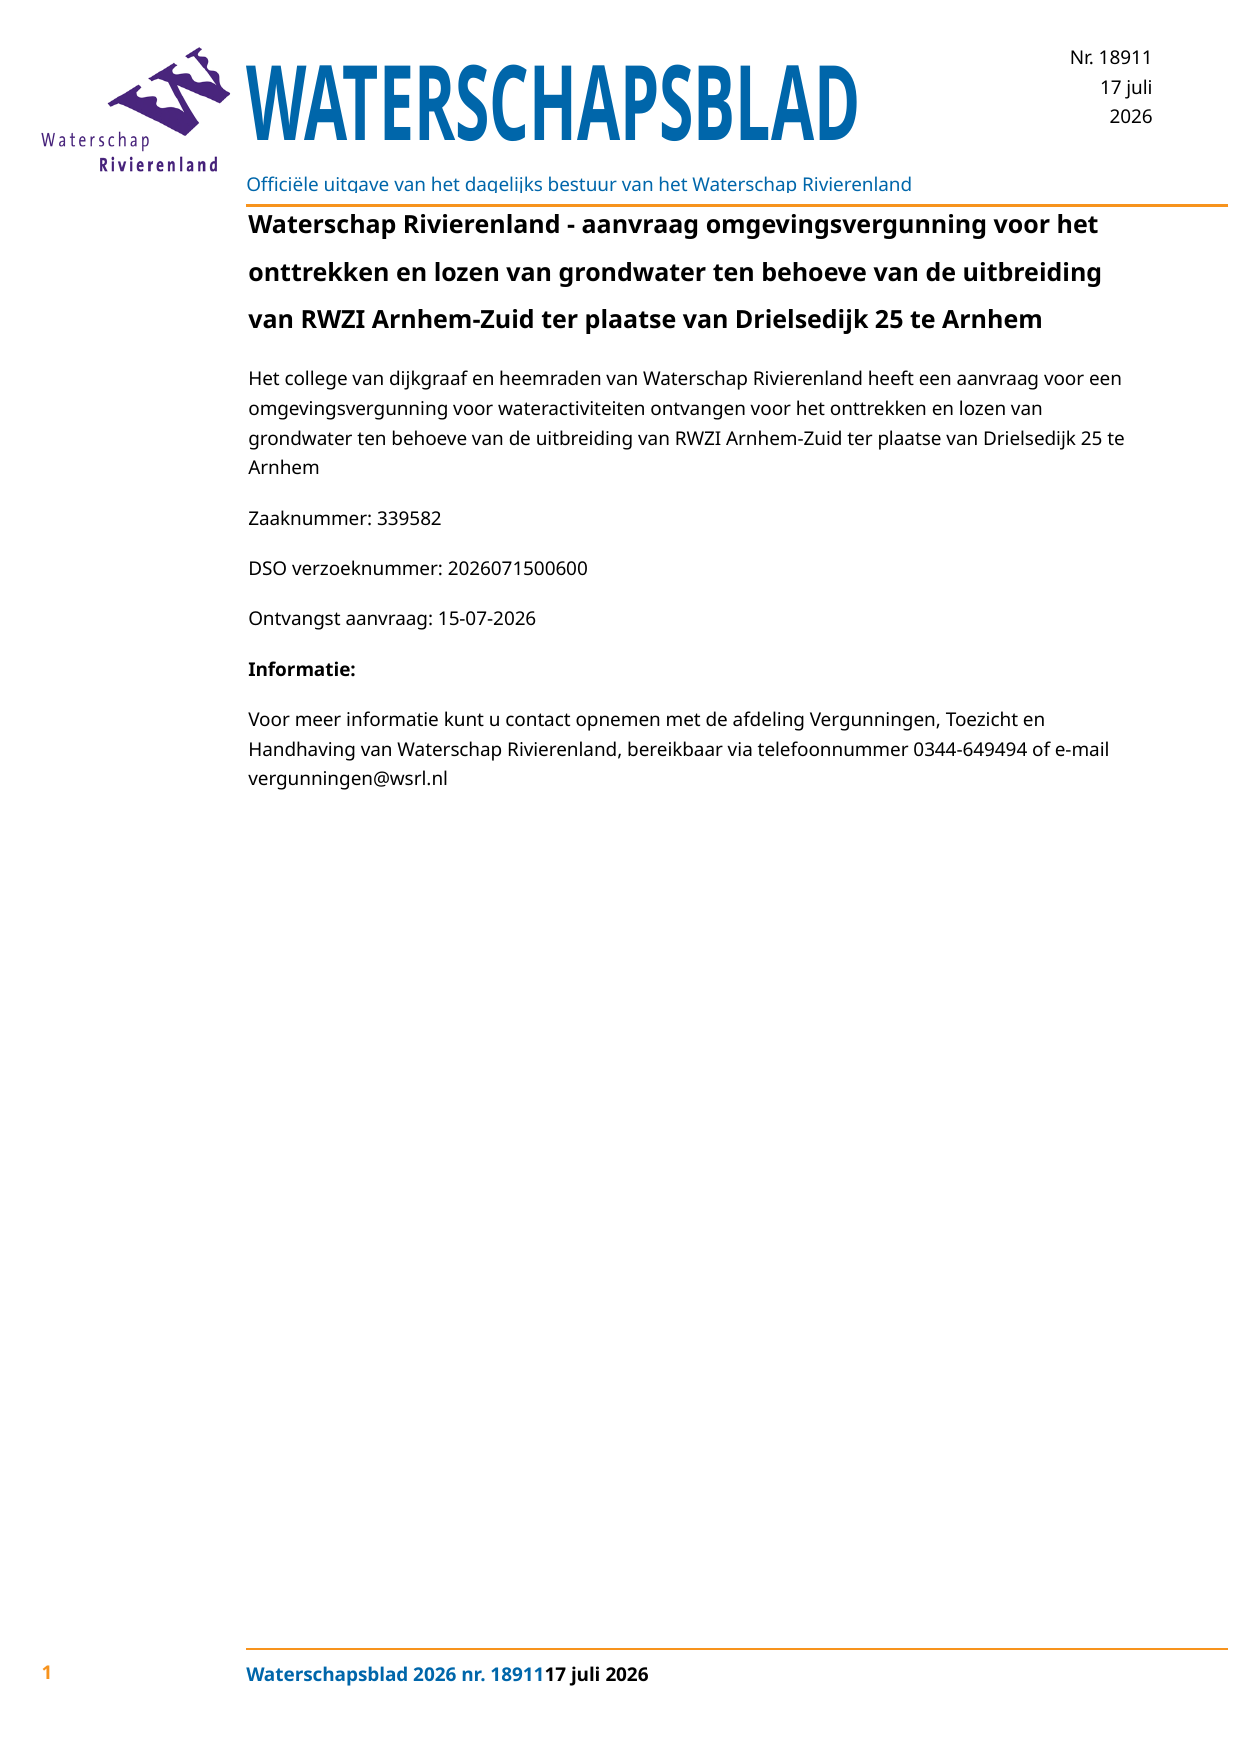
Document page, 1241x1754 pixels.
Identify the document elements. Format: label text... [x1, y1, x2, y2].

picture [41, 47, 231, 172]
text Ontvangst aanvraag: 15-07-2026 [248, 606, 1152, 631]
text Het college van dijkgraaf en heemraden van Waterschap Rivierenland heeft een aanvraag voor een omgevingsvergunning voor wateractiviteiten ontvangen voor het onttrekken en lozen van grondwater ten behoeve van de uitbreiding van RWZI Arnhem-Zuid ter plaatse van Drielsedijk 25 te Arnhem [248, 366, 1152, 480]
text Zaaknummer: 339582 [248, 505, 1152, 530]
text Informatie: [248, 656, 1152, 682]
text Waterschap Rivierenland - aanvraag omgevingsvergunning voor het onttrekken en lozen van grondwater ten behoeve van de uitbreiding van RWZI Arnhem-Zuid ter plaatse van Drielsedijk 25 te Arnhem [248, 207, 1152, 336]
text Voor meer informatie kunt u contact opnemen met de afdeling Vergunningen, Toezicht en Handhaving van Waterschap Rivierenland, bereikbaar via telefoonnummer 0344-649494 of e-mail vergunningen@wsrl.nl [248, 706, 1152, 791]
text DSO verzoeknummer: 2026071500600 [248, 555, 1152, 581]
